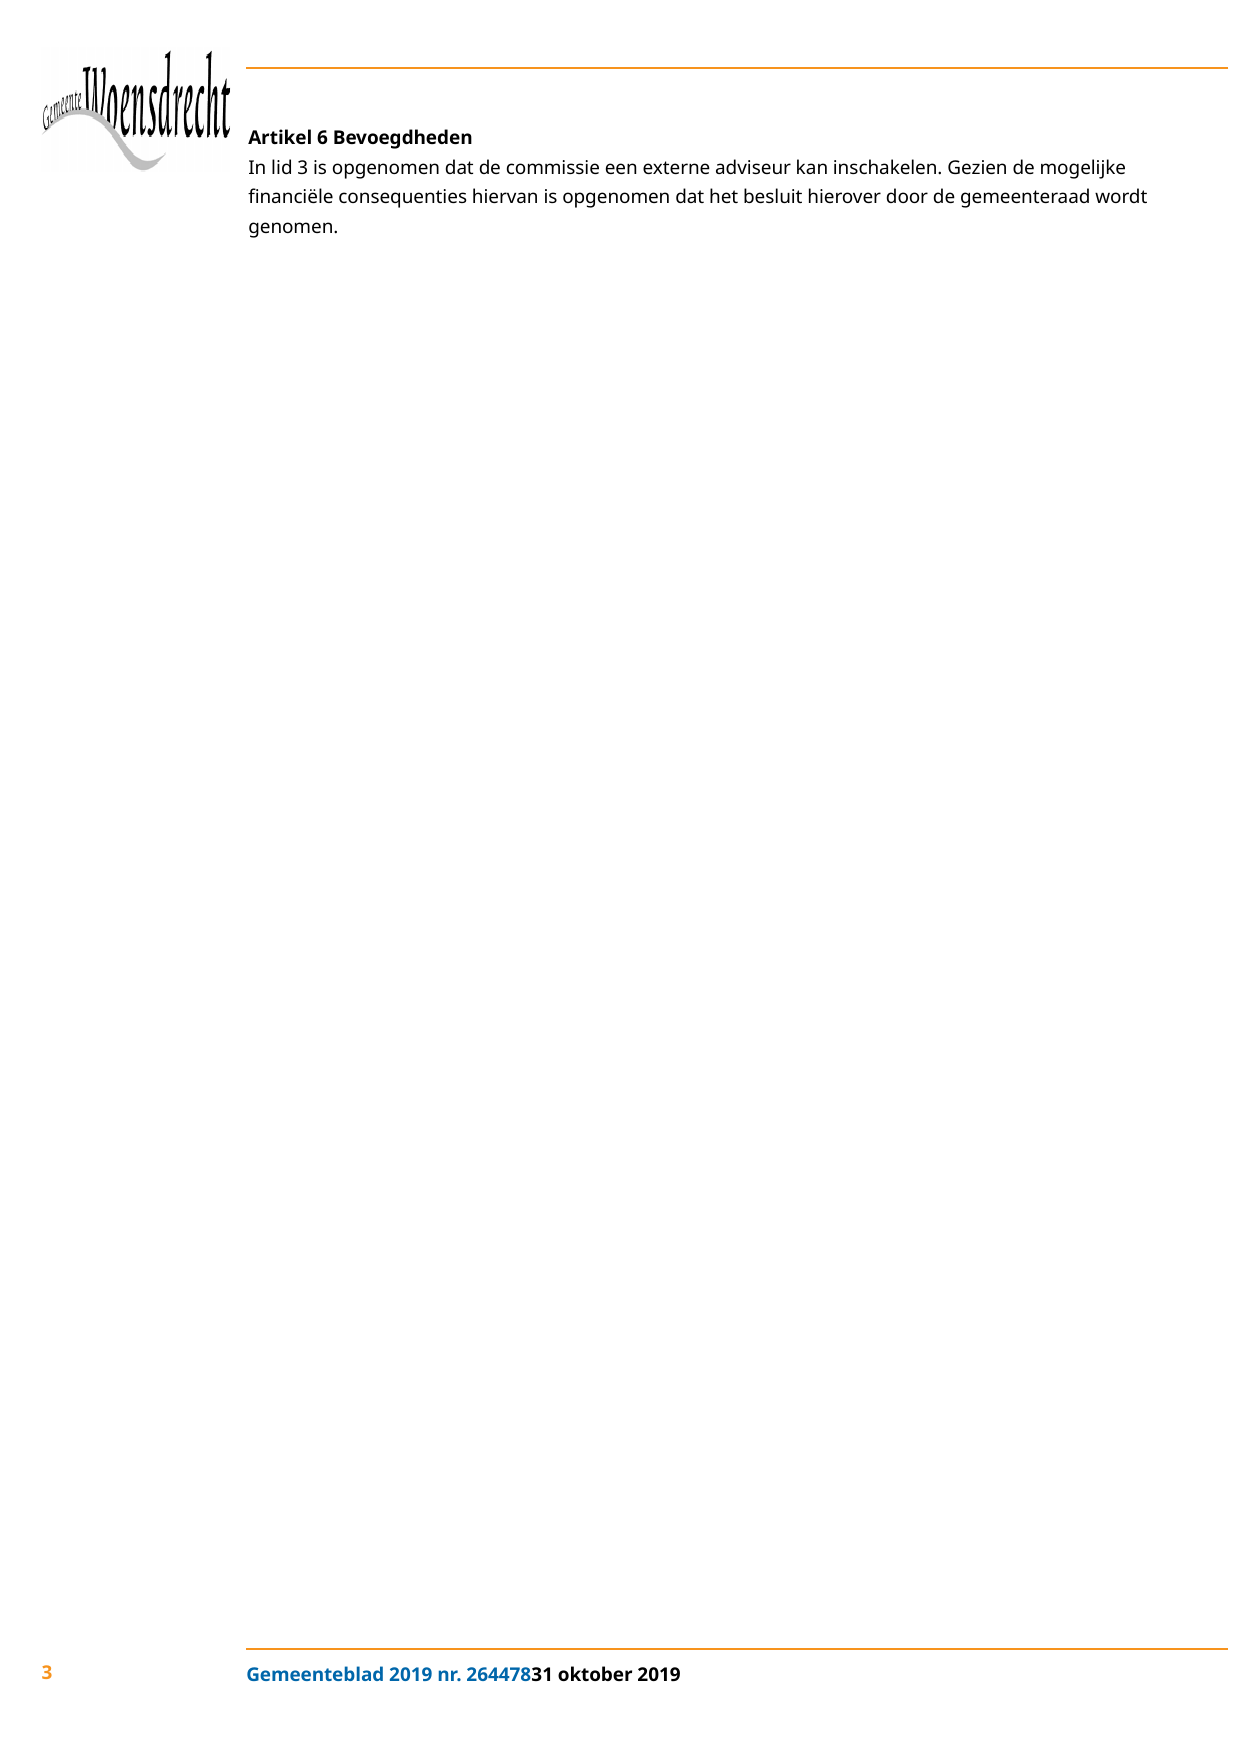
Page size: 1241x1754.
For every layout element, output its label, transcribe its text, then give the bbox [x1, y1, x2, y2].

text Artikel 6 Bevoegdheden [248, 124, 1152, 150]
picture [41, 47, 231, 172]
text In lid 3 is opgenomen dat de commissie een externe adviseur kan inschakelen. Gezien de mogelijke financiële consequenties hiervan is opgenomen dat het besluit hierover door de gemeenteraad wordt genomen. [248, 154, 1152, 239]
